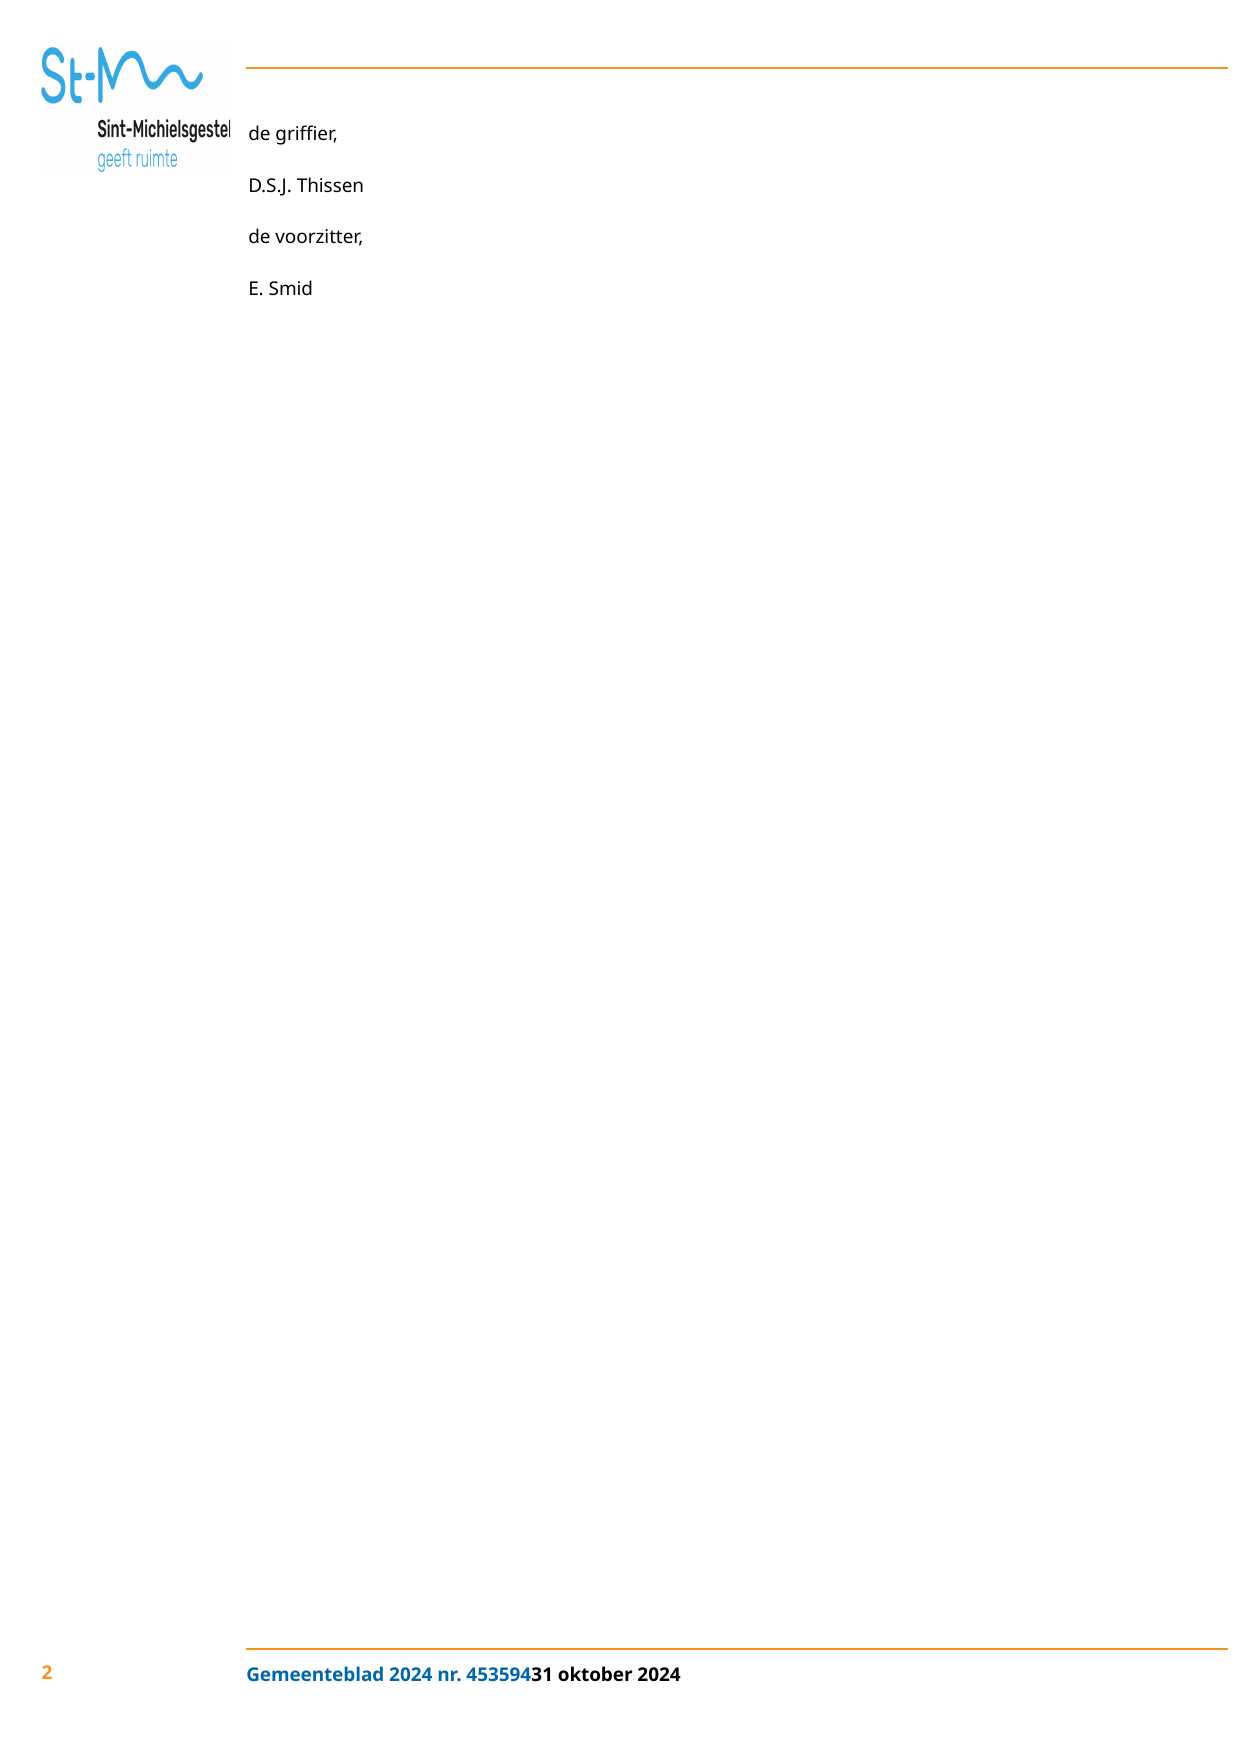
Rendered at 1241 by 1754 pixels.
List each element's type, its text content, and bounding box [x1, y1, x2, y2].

picture [41, 47, 231, 172]
text de voorzitter, [248, 223, 1152, 249]
text E. Smid [248, 275, 1152, 301]
text de griffier, [248, 121, 1152, 146]
text D.S.J. Thissen [248, 172, 1152, 198]
